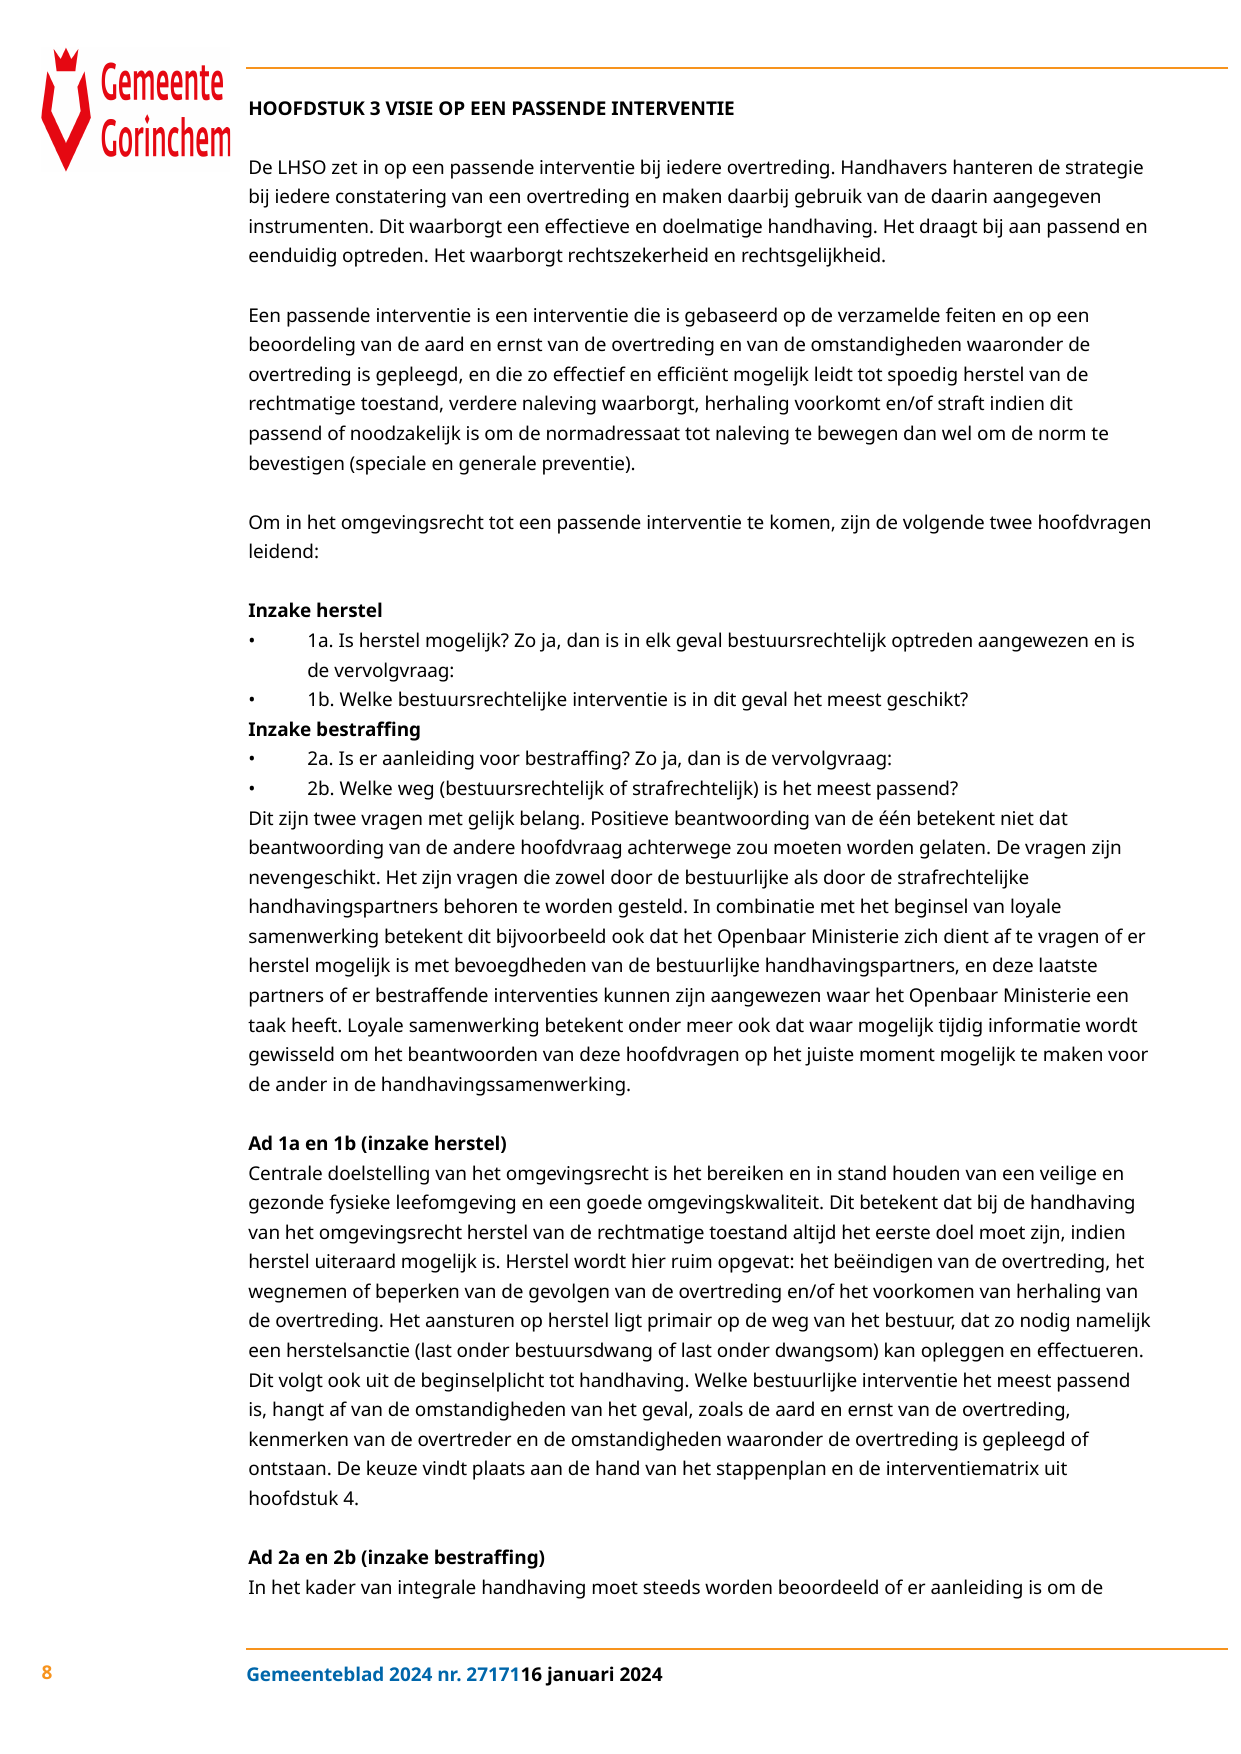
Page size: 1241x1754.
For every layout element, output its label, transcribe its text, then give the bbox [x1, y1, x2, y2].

text Ad 1a en 1b (inzake herstel) [248, 1130, 1152, 1156]
text Centrale doelstelling van het omgevingsrecht is het bereiken en in stand houden van een veilige en gezonde fysieke leefomgeving en een goede omgevingskwaliteit. Dit betekent dat bij de handhaving van het omgevingsrecht herstel van de rechtmatige toestand altijd het eerste doel moet zijn, indien herstel uiteraard mogelijk is. Herstel wordt hier ruim opgevat: het beëindigen van de overtreding, het wegnemen of beperken van de gevolgen van de overtreding en/of het voorkomen van herhaling van de overtreding. Het aansturen op herstel ligt primair op de weg van het bestuur, dat zo nodig namelijk een herstelsanctie (last onder bestuursdwang of last onder dwangsom) kan opleggen en effectueren. Dit volgt ook uit de beginselplicht tot handhaving. Welke bestuurlijke interventie het meest passend is, hangt af van de omstandigheden van het geval, zoals de aard en ernst van de overtreding, kenmerken van de overtreder en de omstandigheden waaronder de overtreding is gepleegd of ontstaan. De keuze vindt plaats aan de hand van het stappenplan en de interventiematrix uit hoofdstuk 4. [248, 1160, 1152, 1511]
text Inzake bestraffing [248, 716, 1152, 742]
list 1a. Is herstel mogelijk? Zo ja, dan is in elk geval bestuursrechtelijk optreden aangewezen en is de vervolgvraag: [248, 627, 1152, 683]
text De LHSO zet in op een passende interventie bij iedere overtreding. Handhavers hanteren de strategie bij iedere constatering van een overtreding en maken daarbij gebruik van de daarin aangegeven instrumenten. Dit waarborgt een effectieve en doelmatige handhaving. Het draagt bij aan passend en eenduidig optreden. Het waarborgt rechtszekerheid en rechtsgelijkheid. [248, 154, 1152, 268]
text Een passende interventie is een interventie die is gebaseerd op de verzamelde feiten en op een beoordeling van de aard en ernst van de overtreding en van de omstandigheden waaronder de overtreding is gepleegd, en die zo effectief en efficiënt mogelijk leidt tot spoedig herstel van de rechtmatige toestand, verdere naleving waarborgt, herhaling voorkomt en/of straft indien dit passend of noodzakelijk is om de normadressaat tot naleving te bewegen dan wel om de norm te bevestigen (speciale en generale preventie). [248, 302, 1152, 476]
picture [41, 47, 231, 172]
list 2a. Is er aanleiding voor bestraffing? Zo ja, dan is de vervolgvraag: [248, 746, 1152, 771]
text Om in het omgevingsrecht tot een passende interventie te komen, zijn de volgende twee hoofdvragen leidend: [248, 509, 1152, 564]
list 2b. Welke weg (bestuursrechtelijk of strafrechtelijk) is het meest passend? [248, 775, 1152, 801]
text HOOFDSTUK 3 VISIE OP EEN PASSENDE INTERVENTIE [248, 95, 1152, 121]
text Ad 2a en 2b (inzake bestraffing) [248, 1544, 1152, 1570]
text In het kader van integrale handhaving moet steeds worden beoordeeld of er aanleiding is om de [248, 1574, 1152, 1600]
text Inzake herstel [248, 598, 1152, 623]
list 1b. Welke bestuursrechtelijke interventie is in dit geval het meest geschikt? [248, 686, 1152, 712]
text Dit zijn twee vragen met gelijk belang. Positieve beantwoording van de één betekent niet dat beantwoording van de andere hoofdvraag achterwege zou moeten worden gelaten. De vragen zijn nevengeschikt. Het zijn vragen die zowel door de bestuurlijke als door de strafrechtelijke handhavingspartners behoren te worden gesteld. In combinatie met het beginsel van loyale samenwerking betekent dit bijvoorbeeld ook dat het Openbaar Ministerie zich dient af te vragen of er herstel mogelijk is met bevoegdheden van de bestuurlijke handhavingspartners, en deze laatste partners of er bestraffende interventies kunnen zijn aangewezen waar het Openbaar Ministerie een taak heeft. Loyale samenwerking betekent onder meer ook dat waar mogelijk tijdig informatie wordt gewisseld om het beantwoorden van deze hoofdvragen op het juiste moment mogelijk te maken voor de ander in de handhavingssamenwerking. [248, 805, 1152, 1097]
